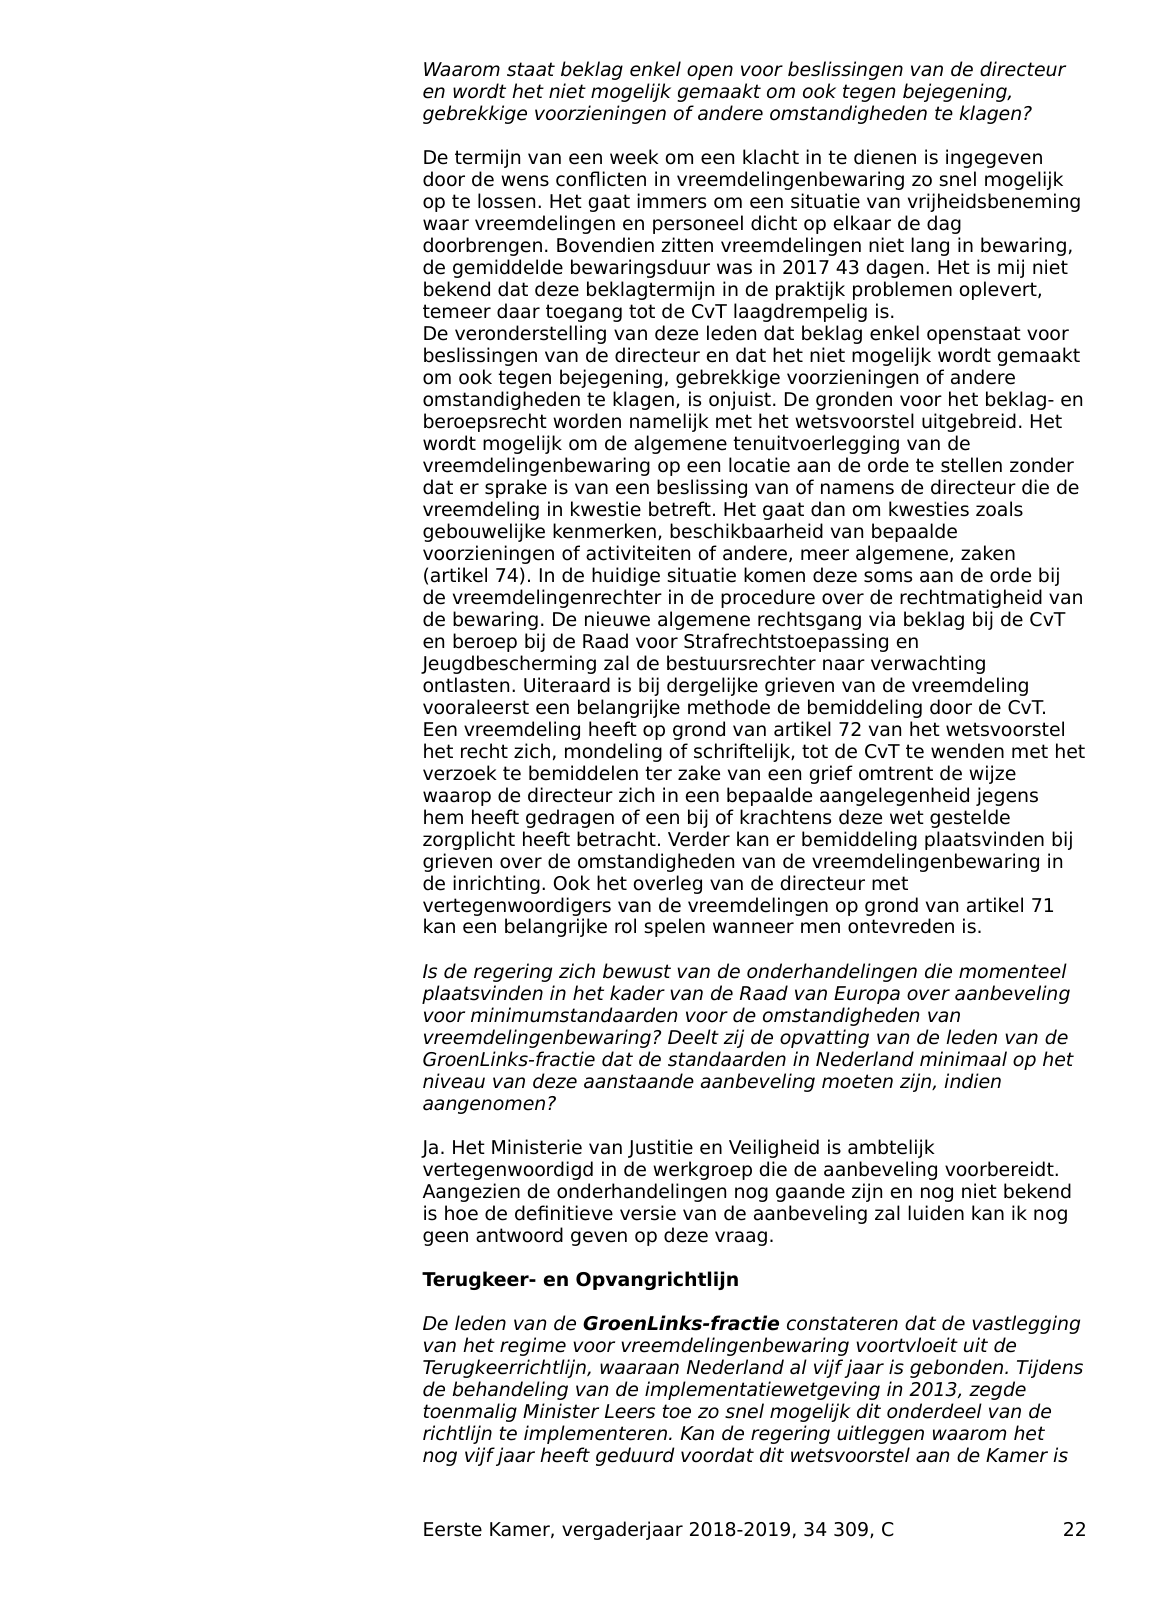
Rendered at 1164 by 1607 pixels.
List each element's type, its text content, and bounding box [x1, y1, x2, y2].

text De leden van de GroenLinks-fractie constateren dat de vastlegging van het regime voor vreemdelingenbewaring voortvloeit uit de Terugkeerrichtlijn, waaraan Nederland al vijf jaar is gebonden. Tijdens de behandeling van de implementatiewetgeving in 2013, zegde toenmalig Minister Leers toe zo snel mogelijk dit onderdeel van de richtlijn te implementeren. Kan de regering uitleggen waarom het nog vijf jaar heeft geduurd voordat dit wetsvoorstel aan de Kamer is [422, 1313, 1087, 1467]
text Ja. Het Ministerie van Justitie en Veiligheid is ambtelijk vertegenwoordigd in de werkgroep die de aanbeveling voorbereidt. Aangezien de onderhandelingen nog gaande zijn en nog niet bekend is hoe de definitieve versie van de aanbeveling zal luiden kan ik nog geen antwoord geven op deze vraag. [422, 1137, 1087, 1247]
text De termijn van een week om een klacht in te dienen is ingegeven door de wens conflicten in vreemdelingenbewaring zo snel mogelijk op te lossen. Het gaat immers om een situatie van vrijheidsbeneming waar vreemdelingen en personeel dicht op elkaar de dag doorbrengen. Bovendien zitten vreemdelingen niet lang in bewaring, de gemiddelde bewaringsduur was in 2017 43 dagen. Het is mij niet bekend dat deze beklagtermijn in de praktijk problemen oplevert, temeer daar toegang tot de CvT laagdrempelig is. [422, 147, 1087, 323]
subtitle Terugkeer- en Opvangrichtlijn [422, 1269, 1087, 1291]
text Waarom staat beklag enkel open voor beslissingen van de directeur en wordt het niet mogelijk gemaakt om ook tegen bejegening, gebrekkige voorzieningen of andere omstandigheden te klagen? [422, 59, 1087, 125]
text Is de regering zich bewust van de onderhandelingen die momenteel plaatsvinden in het kader van de Raad van Europa over aanbeveling voor minimumstandaarden voor de omstandigheden van vreemdelingenbewaring? Deelt zij de opvatting van de leden van de GroenLinks-fractie dat de standaarden in Nederland minimaal op het niveau van deze aanstaande aanbeveling moeten zijn, indien aangenomen? [422, 961, 1087, 1114]
text De veronderstelling van deze leden dat beklag enkel openstaat voor beslissingen van de directeur en dat het niet mogelijk wordt gemaakt om ook tegen bejegening, gebrekkige voorzieningen of andere omstandigheden te klagen, is onjuist. De gronden voor het beklag- en beroepsrecht worden namelijk met het wetsvoorstel uitgebreid. Het wordt mogelijk om de algemene tenuitvoerlegging van de vreemdelingenbewaring op een locatie aan de orde te stellen zonder dat er sprake is van een beslissing van of namens de directeur die de vreemdeling in kwestie betreft. Het gaat dan om kwesties zoals gebouwelijke kenmerken, beschikbaarheid van bepaalde voorzieningen of activiteiten of andere, meer algemene, zaken (artikel 74). In de huidige situatie komen deze soms aan de orde bij de vreemdelingenrechter in de procedure over de rechtmatigheid van de bewaring. De nieuwe algemene rechtsgang via beklag bij de CvT en beroep bij de Raad voor Strafrechtstoepassing en Jeugdbescherming zal de bestuursrechter naar verwachting ontlasten. Uiteraard is bij dergelijke grieven van de vreemdeling vooraleerst een belangrijke methode de bemiddeling door de CvT. Een vreemdeling heeft op grond van artikel 72 van het wetsvoorstel het recht zich, mondeling of schriftelijk, tot de CvT te wenden met het verzoek te bemiddelen ter zake van een grief omtrent de wijze waarop de directeur zich in een bepaalde aangelegenheid jegens hem heeft gedragen of een bij of krachtens deze wet gestelde zorgplicht heeft betracht. Verder kan er bemiddeling plaatsvinden bij grieven over de omstandigheden van de vreemdelingenbewaring in de inrichting. Ook het overleg van de directeur met vertegenwoordigers van de vreemdelingen op grond van artikel 71 kan een belangrijke rol spelen wanneer men ontevreden is. [422, 323, 1087, 938]
